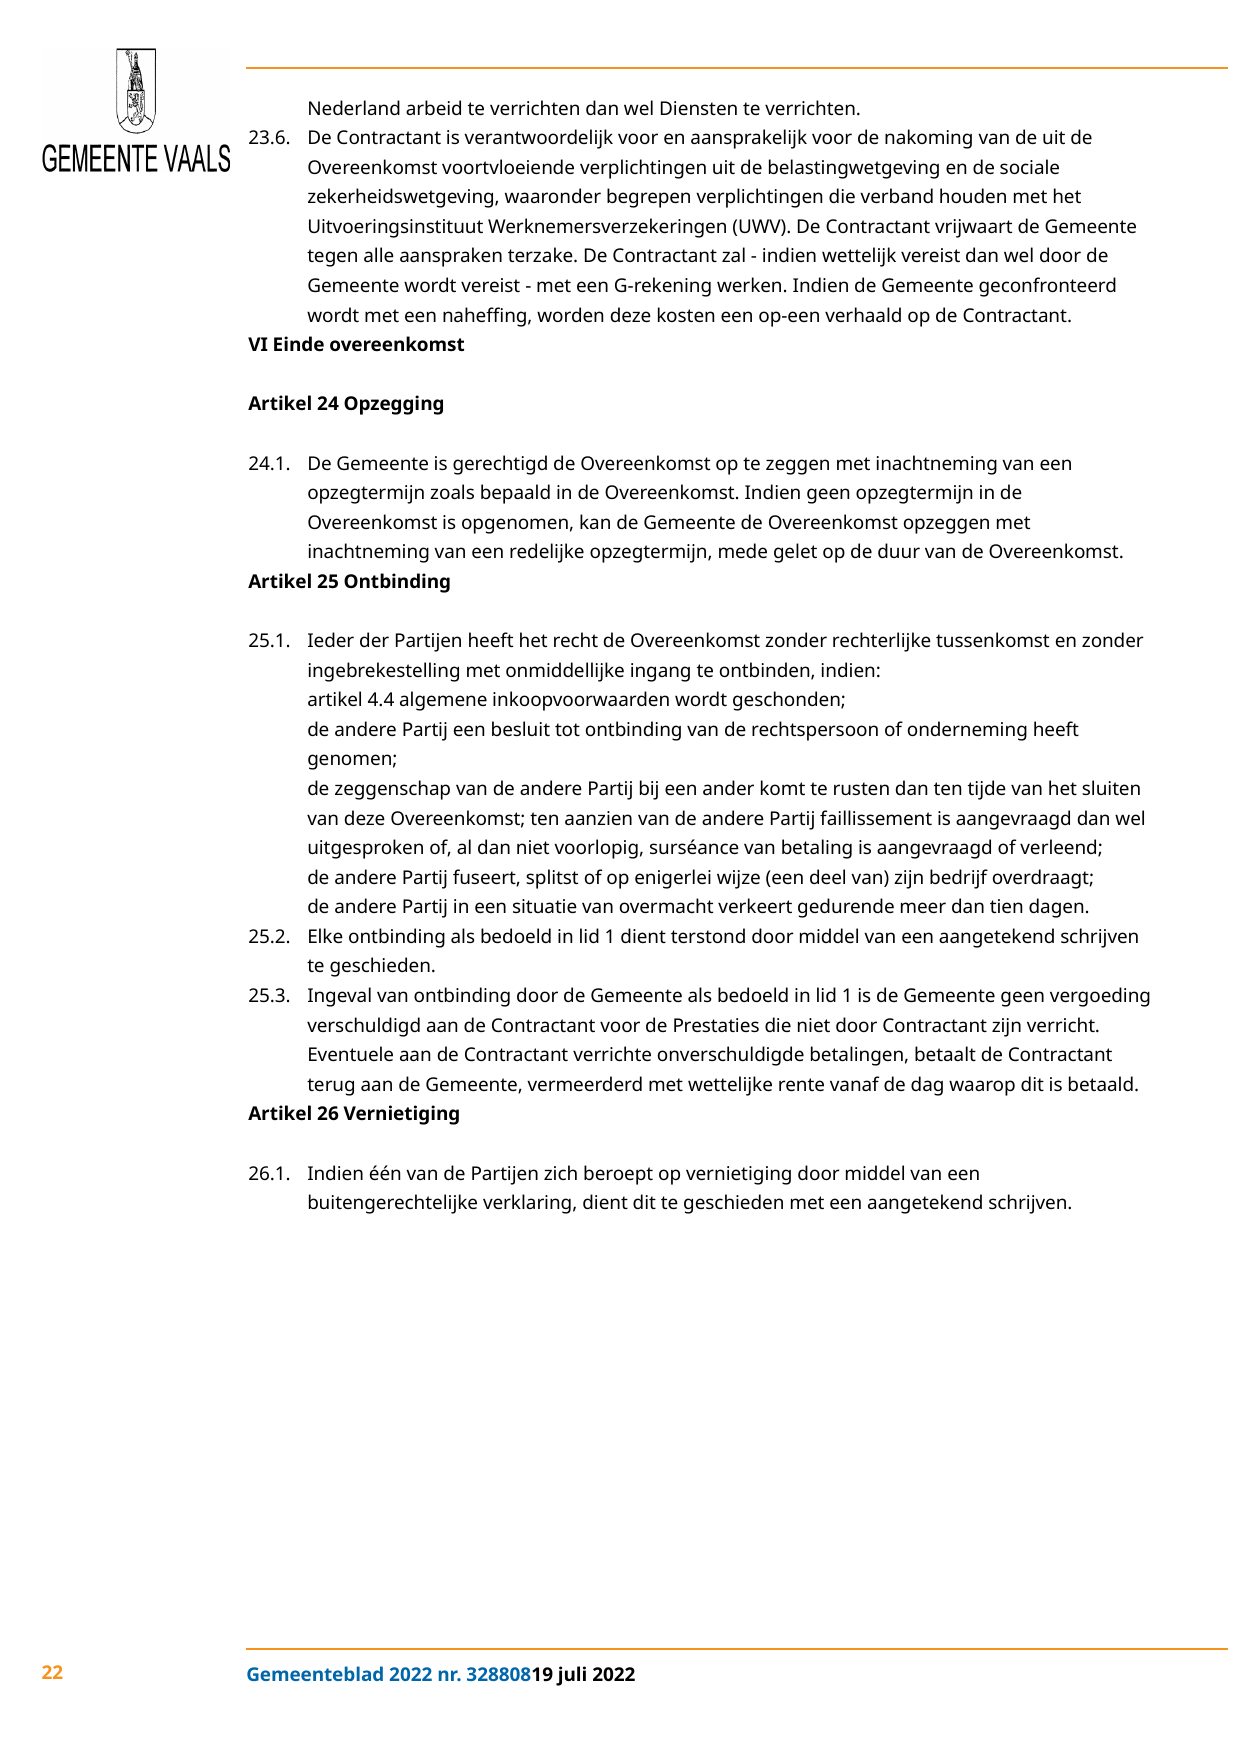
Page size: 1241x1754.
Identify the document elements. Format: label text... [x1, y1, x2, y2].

list de zeggenschap van de andere Partij bij een ander komt te rusten dan ten tijde van het sluiten van deze Overeenkomst; ten aanzien van de andere Partij faillissement is aangevraagd dan wel uitgesproken of, al dan niet voorlopig, surséance van betaling is aangevraagd of verleend; [248, 775, 1152, 860]
list de andere Partij in een situatie van overmacht verkeert gedurende meer dan tien dagen. [248, 893, 1152, 919]
list de andere Partij een besluit tot ontbinding van de rechtspersoon of onderneming heeft genomen; [248, 716, 1152, 771]
list De Contractant is verantwoordelijk voor en aansprakelijk voor de nakoming van de uit de Overeenkomst voortvloeiende verplichtingen uit de belastingwetgeving en de sociale zekerheidswetgeving, waaronder begrepen verplichtingen die verband houden met het Uitvoeringsinstituut Werknemersverzekeringen (UWV). De Contractant vrijwaart de Gemeente tegen alle aanspraken terzake. De Contractant zal - indien wettelijk vereist dan wel door de Gemeente wordt vereist - met een G-rekening werken. Indien de Gemeente geconfronteerd wordt met een naheffing, worden deze kosten een op-een verhaald op de Contractant. [248, 124, 1152, 328]
list de andere Partij fuseert, splitst of op enigerlei wijze (een deel van) zijn bedrijf overdraagt; [248, 864, 1152, 890]
text Artikel 26 Vernietiging [248, 1101, 1152, 1126]
text Artikel 25 Ontbinding [248, 568, 1152, 594]
text Artikel 24 Opzegging [248, 391, 1152, 416]
list Ingeval van ontbinding door de Gemeente als bedoeld in lid 1 is de Gemeente geen vergoeding verschuldigd aan de Contractant voor de Prestaties die niet door Contractant zijn verricht. Eventuele aan de Contractant verrichte onverschuldigde betalingen, betaalt de Contractant terug aan de Gemeente, vermeerderd met wettelijke rente vanaf de dag waarop dit is betaald. [248, 982, 1152, 1097]
text VI Einde overeenkomst [248, 331, 1152, 357]
list artikel 4.4 algemene inkoopvoorwaarden wordt geschonden; [248, 686, 1152, 712]
list Ieder der Partijen heeft het recht de Overeenkomst zonder rechterlijke tussenkomst en zonder ingebrekestelling met onmiddellijke ingang te ontbinden, indien: [248, 627, 1152, 683]
list Indien één van de Partijen zich beroept op vernietiging door middel van een buitengerechtelijke verklaring, dient dit te geschieden met een aangetekend schrijven. [248, 1160, 1152, 1215]
list Elke ontbinding als bedoeld in lid 1 dient terstond door middel van een aangetekend schrijven te geschieden. [248, 923, 1152, 978]
picture [41, 47, 231, 172]
list De Gemeente is gerechtigd de Overeenkomst op te zeggen met inachtneming van een opzegtermijn zoals bepaald in de Overeenkomst. Indien geen opzegtermijn in de Overeenkomst is opgenomen, kan de Gemeente de Overeenkomst opzeggen met inachtneming van een redelijke opzegtermijn, mede gelet op de duur van de Overeenkomst. [248, 450, 1152, 564]
list Nederland arbeid te verrichten dan wel Diensten te verrichten. [248, 95, 1152, 121]
